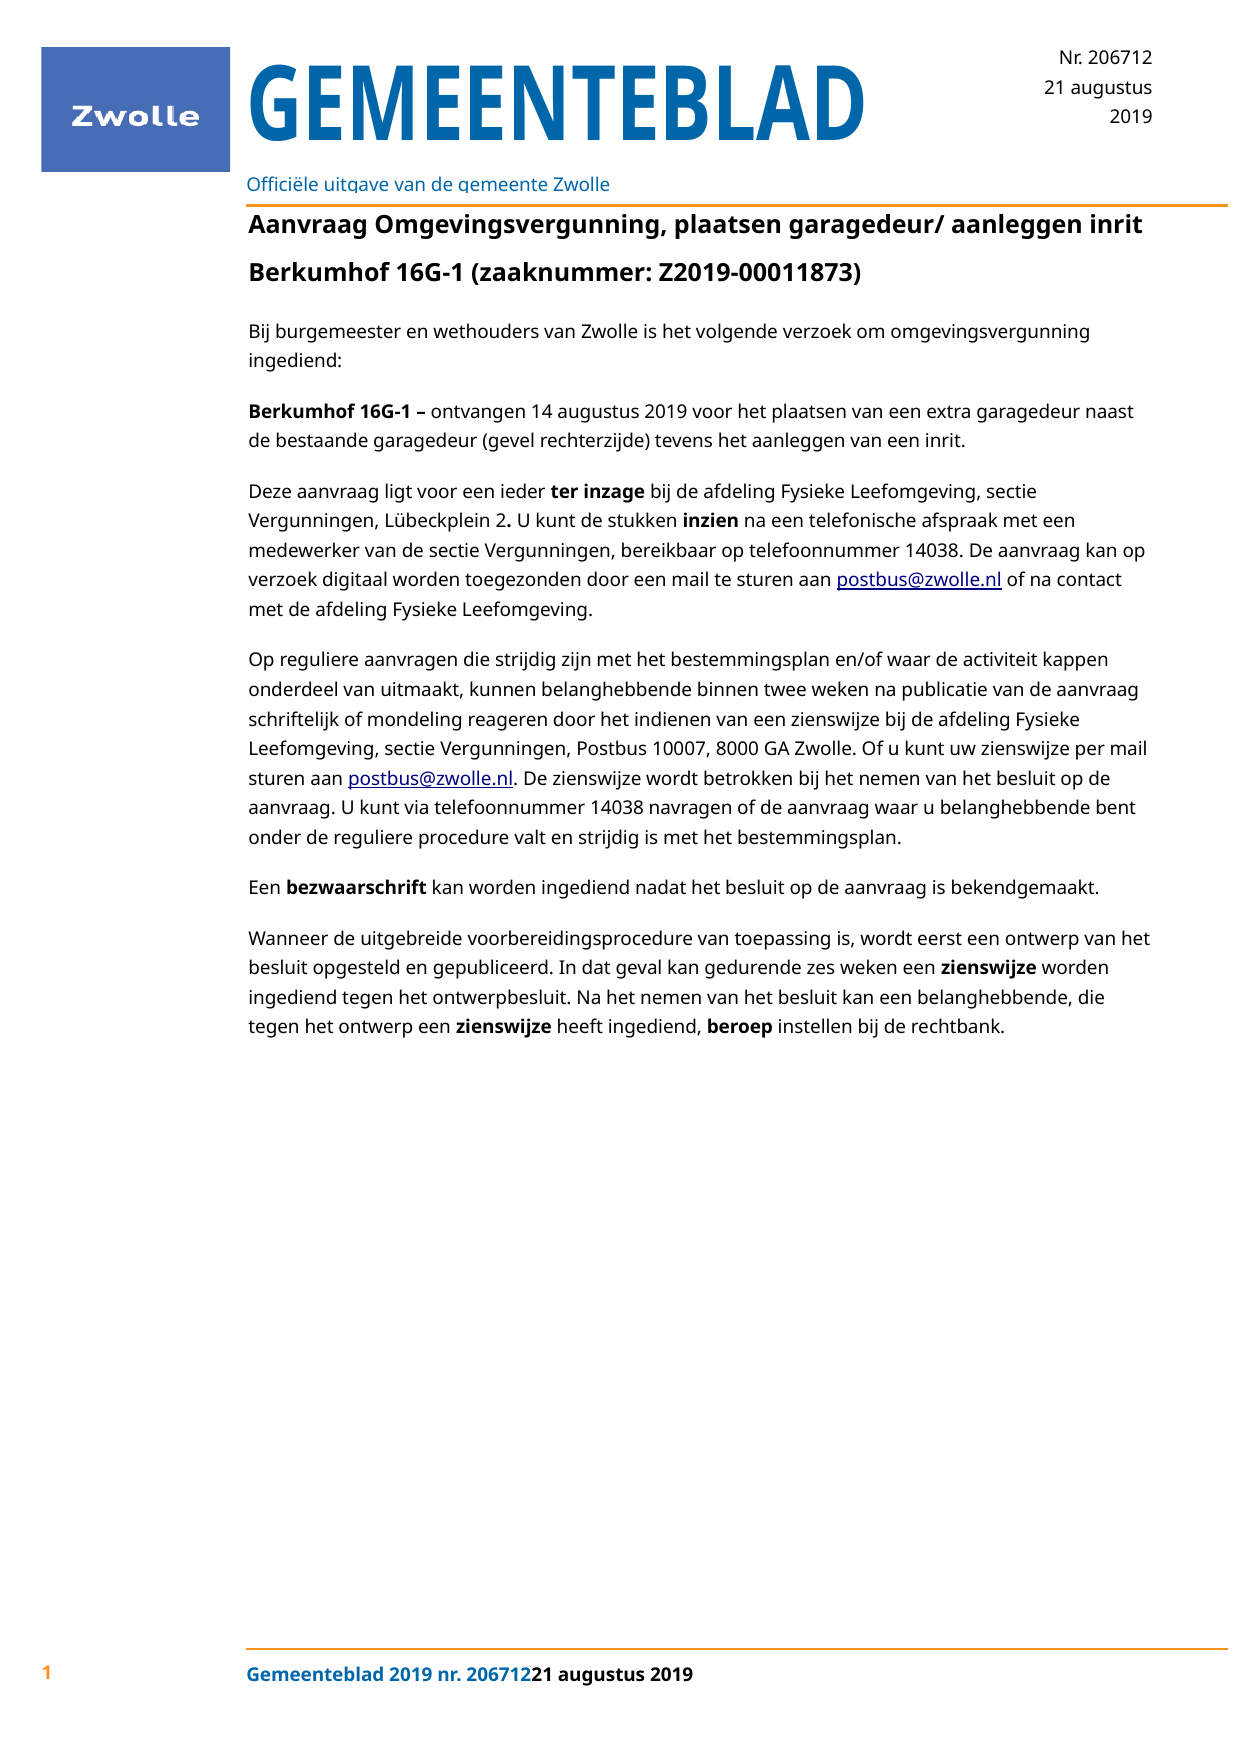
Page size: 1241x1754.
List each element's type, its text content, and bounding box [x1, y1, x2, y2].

text Op reguliere aanvragen die strijdig zijn met het bestemmingsplan en/of waar de activiteit kappen onderdeel van uitmaakt, kunnen belanghebbende binnen twee weken na publicatie van de aanvraag schriftelijk of mondeling reageren door het indienen van een zienswijze bij de afdeling Fysieke Leefomgeving, sectie Vergunningen, Postbus 10007, 8000 GA Zwolle. Of u kunt uw zienswijze per mail sturen aan postbus@zwolle.nl. De zienswijze wordt betrokken bij het nemen van het besluit op de aanvraag. U kunt via telefoonnummer 14038 navragen of de aanvraag waar u belanghebbende bent onder de reguliere procedure valt en strijdig is met het bestemmingsplan. [248, 647, 1152, 850]
text Berkumhof 16G-1 – ontvangen 14 augustus 2019 voor het plaatsen van een extra garagedeur naast de bestaande garagedeur (gevel rechterzijde) tevens het aanleggen van een inrit. [248, 398, 1152, 453]
text Wanneer de uitgebreide voorbereidingsprocedure van toepassing is, wordt eerst een ontwerp van het besluit opgesteld en gepubliceerd. In dat geval kan gedurende zes weken een zienswijze worden ingediend tegen het ontwerpbesluit. Na het nemen van het besluit kan een belanghebbende, die tegen het ontwerp een zienswijze heeft ingediend, beroep instellen bij de rechtbank. [248, 925, 1152, 1039]
text Bij burgemeester en wethouders van Zwolle is het volgende verzoek om omgevingsvergunning ingediend: [248, 318, 1152, 373]
text Aanvraag Omgevingsvergunning, plaatsen garagedeur/ aanleggen inrit Berkumhof 16G-1 (zaaknummer: Z2019-00011873) [248, 207, 1152, 288]
text Een bezwaarschrift kan worden ingediend nadat het besluit op de aanvraag is bekendgemaakt. [248, 874, 1152, 900]
text Deze aanvraag ligt voor een ieder ter inzage bij de afdeling Fysieke Leefomgeving, sectie Vergunningen, Lübeckplein 2. U kunt de stukken inzien na een telefonische afspraak met een medewerker van de sectie Vergunningen, bereikbaar op telefoonnummer 14038. De aanvraag kan op verzoek digitaal worden toegezonden door een mail te sturen aan postbus@zwolle.nl of na contact met de afdeling Fysieke Leefomgeving. [248, 478, 1152, 622]
picture [41, 47, 231, 172]
